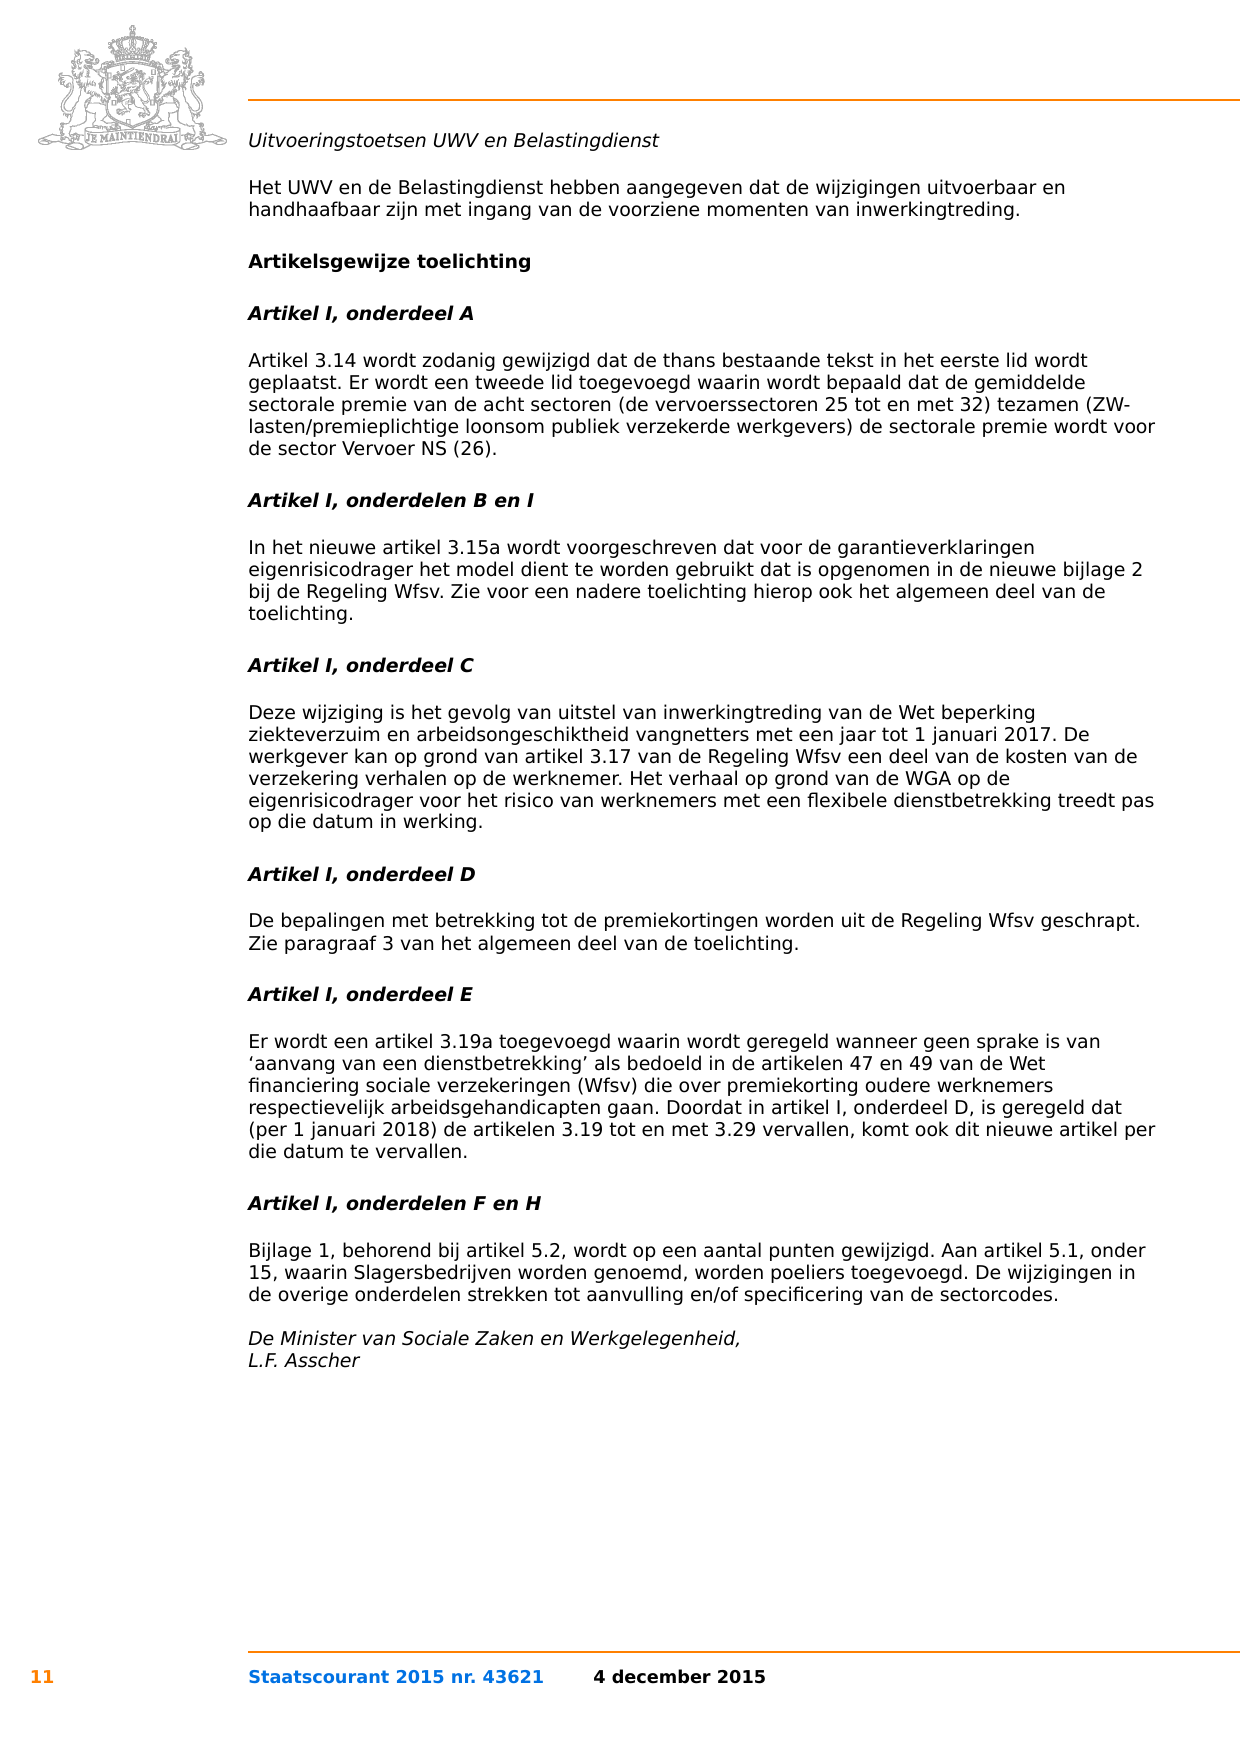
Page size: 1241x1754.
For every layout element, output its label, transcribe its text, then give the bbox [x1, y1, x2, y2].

text In het nieuwe artikel 3.15a wordt voorgeschreven dat voor de garantieverklaringen eigenrisicodrager het model dient te worden gebruikt dat is opgenomen in de nieuwe bijlage 2 bij de Regeling Wfsv. Zie voor een nadere toelichting hierop ook het algemeen deel van de toelichting. [248, 537, 1163, 624]
picture [38, 25, 227, 150]
text Artikel 3.14 wordt zodanig gewijzigd dat de thans bestaande tekst in het eerste lid wordt geplaatst. Er wordt een tweede lid toegevoegd waarin wordt bepaald dat de gemiddelde sectorale premie van de acht sectoren (de vervoerssectoren 25 tot en met 32) tezamen (ZW-lasten/premieplichtige loonsom publiek verzekerde werkgevers) de sectorale premie wordt voor de sector Vervoer NS (26). [248, 350, 1163, 460]
text Bijlage 1, behorend bij artikel 5.2, wordt op een aantal punten gewijzigd. Aan artikel 5.1, onder 15, waarin Slagersbedrijven worden genoemd, worden poeliers toegevoegd. De wijzigingen in de overige onderdelen strekken tot aanvulling en/of specificering van de sectorcodes. [248, 1240, 1163, 1306]
subtitle Artikel I, onderdelen B en I [248, 490, 1163, 512]
subtitle Artikel I, onderdeel D [248, 863, 1163, 885]
subtitle Artikel I, onderdeel C [248, 654, 1163, 677]
text Er wordt een artikel 3.19a toegevoegd waarin wordt geregeld wanneer geen sprake is van ‘aanvang van een dienstbetrekking’ als bedoeld in de artikelen 47 en 49 van de Wet financiering sociale verzekeringen (Wfsv) die over premiekorting oudere werknemers respectievelijk arbeidsgehandicapten gaan. Doordat in artikel I, onderdeel D, is geregeld dat (per 1 januari 2018) de artikelen 3.19 tot en met 3.29 vervallen, komt ook dit nieuwe artikel per die datum te vervallen. [248, 1031, 1163, 1163]
subtitle Uitvoeringstoetsen UWV en Belastingdienst [248, 130, 1163, 152]
text De Minister van Sociale Zaken en Werkgelegenheid, L.F. Asscher [248, 1328, 1163, 1372]
subtitle Artikelsgewijze toelichting [248, 251, 1163, 273]
text Het UWV en de Belastingdienst hebben aangegeven dat de wijzigingen uitvoerbaar en handhaafbaar zijn met ingang van de voorziene momenten van inwerkingtreding. [248, 177, 1163, 221]
subtitle Artikel I, onderdeel A [248, 303, 1163, 325]
subtitle Artikel I, onderdelen F en H [248, 1193, 1163, 1215]
subtitle Artikel I, onderdeel E [248, 984, 1163, 1006]
text Deze wijziging is het gevolg van uitstel van inwerkingtreding van de Wet beperking ziekteverzuim en arbeidsongeschiktheid vangnetters met een jaar tot 1 januari 2017. De werkgever kan op grond van artikel 3.17 van de Regeling Wfsv een deel van de kosten van de verzekering verhalen op de werknemer. Het verhaal op grond van de WGA op de eigenrisicodrager voor het risico van werknemers met een flexibele dienstbetrekking treedt pas op die datum in werking. [248, 702, 1163, 833]
text De bepalingen met betrekking tot de premiekortingen worden uit de Regeling Wfsv geschrapt. Zie paragraaf 3 van het algemeen deel van de toelichting. [248, 910, 1163, 954]
